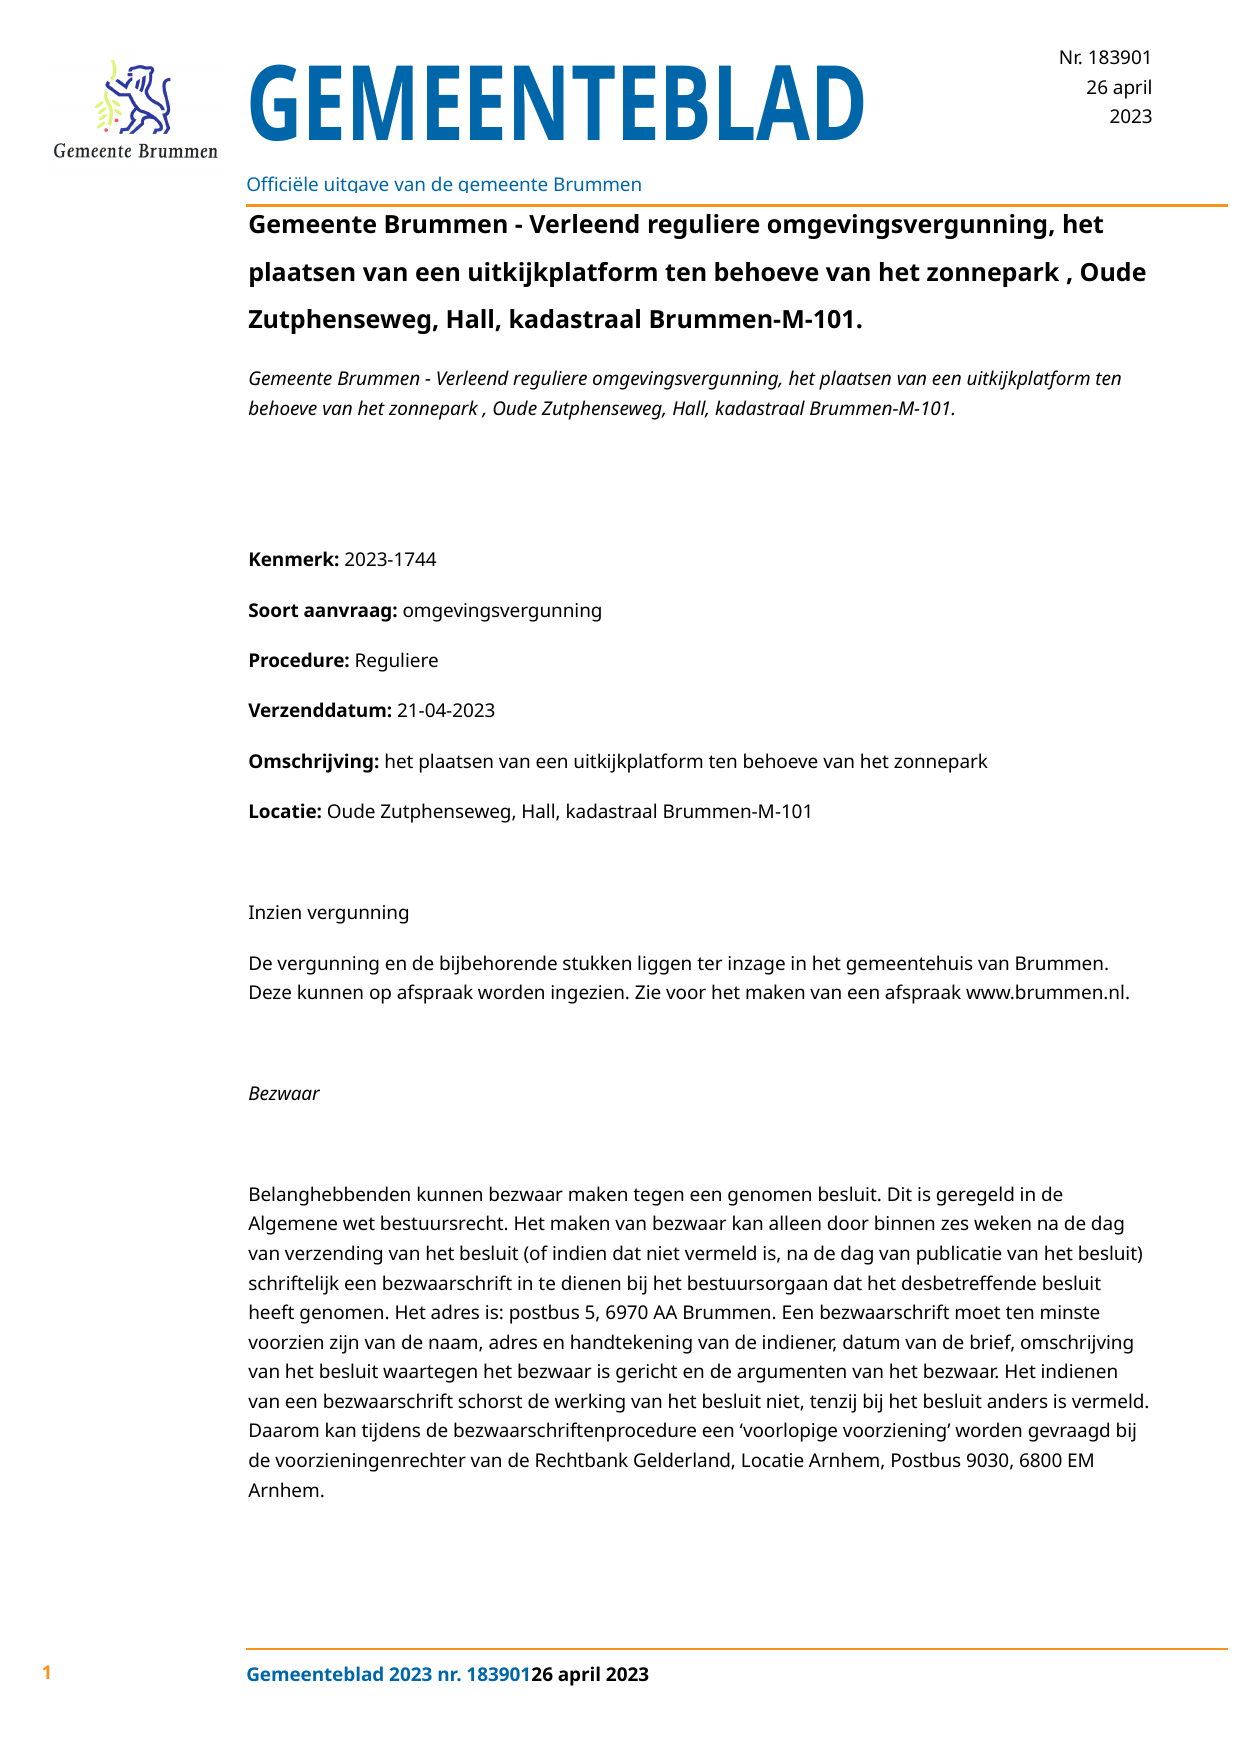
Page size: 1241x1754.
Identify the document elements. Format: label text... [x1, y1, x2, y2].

text Locatie: Oude Zutphenseweg, Hall, kadastraal Brummen-M-101 [248, 798, 1152, 824]
text Bezwaar [248, 1080, 1152, 1106]
text Gemeente Brummen - Verleend reguliere omgevingsvergunning, het plaatsen van een uitkijkplatform ten behoeve van het zonnepark , Oude Zutphenseweg, Hall, kadastraal Brummen-M-101. [248, 207, 1152, 336]
text De vergunning en de bijbehorende stukken liggen ter inzage in het gemeentehuis van Brummen. Deze kunnen op afspraak worden ingezien. Zie voor het maken van een afspraak www.brummen.nl. [248, 950, 1152, 1005]
text Kenmerk: 2023-1744 [248, 546, 1152, 572]
text Inzien vergunning [248, 899, 1152, 925]
text Soort aanvraag: omgevingsvergunning [248, 597, 1152, 622]
text Gemeente Brummen - Verleend reguliere omgevingsvergunning, het plaatsen van een uitkijkplatform ten behoeve van het zonnepark , Oude Zutphenseweg, Hall, kadastraal Brummen-M-101. [248, 366, 1152, 421]
picture [41, 47, 231, 172]
text Omschrijving: het plaatsen van een uitkijkplatform ten behoeve van het zonnepark [248, 748, 1152, 774]
text Verzenddatum: 21-04-2023 [248, 698, 1152, 723]
text Belanghebbenden kunnen bezwaar maken tegen een genomen besluit. Dit is geregeld in de Algemene wet bestuursrecht. Het maken van bezwaar kan alleen door binnen zes weken na de dag van verzending van het besluit (of indien dat niet vermeld is, na de dag van publicatie van het besluit) schriftelijk een bezwaarschrift in te dienen bij het bestuursorgaan dat het desbetreffende besluit heeft genomen. Het adres is: postbus 5, 6970 AA Brummen. Een bezwaarschrift moet ten minste voorzien zijn van de naam, adres en handtekening van de indiener, datum van de brief, omschrijving van het besluit waartegen het bezwaar is gericht en de argumenten van het bezwaar. Het indienen van een bezwaarschrift schorst de werking van het besluit niet, tenzij bij het besluit anders is vermeld. Daarom kan tijdens de bezwaarschriftenprocedure een ‘voorlopige voorziening’ worden gevraagd bij de voorzieningenrechter van de Rechtbank Gelderland, Locatie Arnhem, Postbus 9030, 6800 EM Arnhem. [248, 1181, 1152, 1502]
text Procedure: Reguliere [248, 647, 1152, 673]
